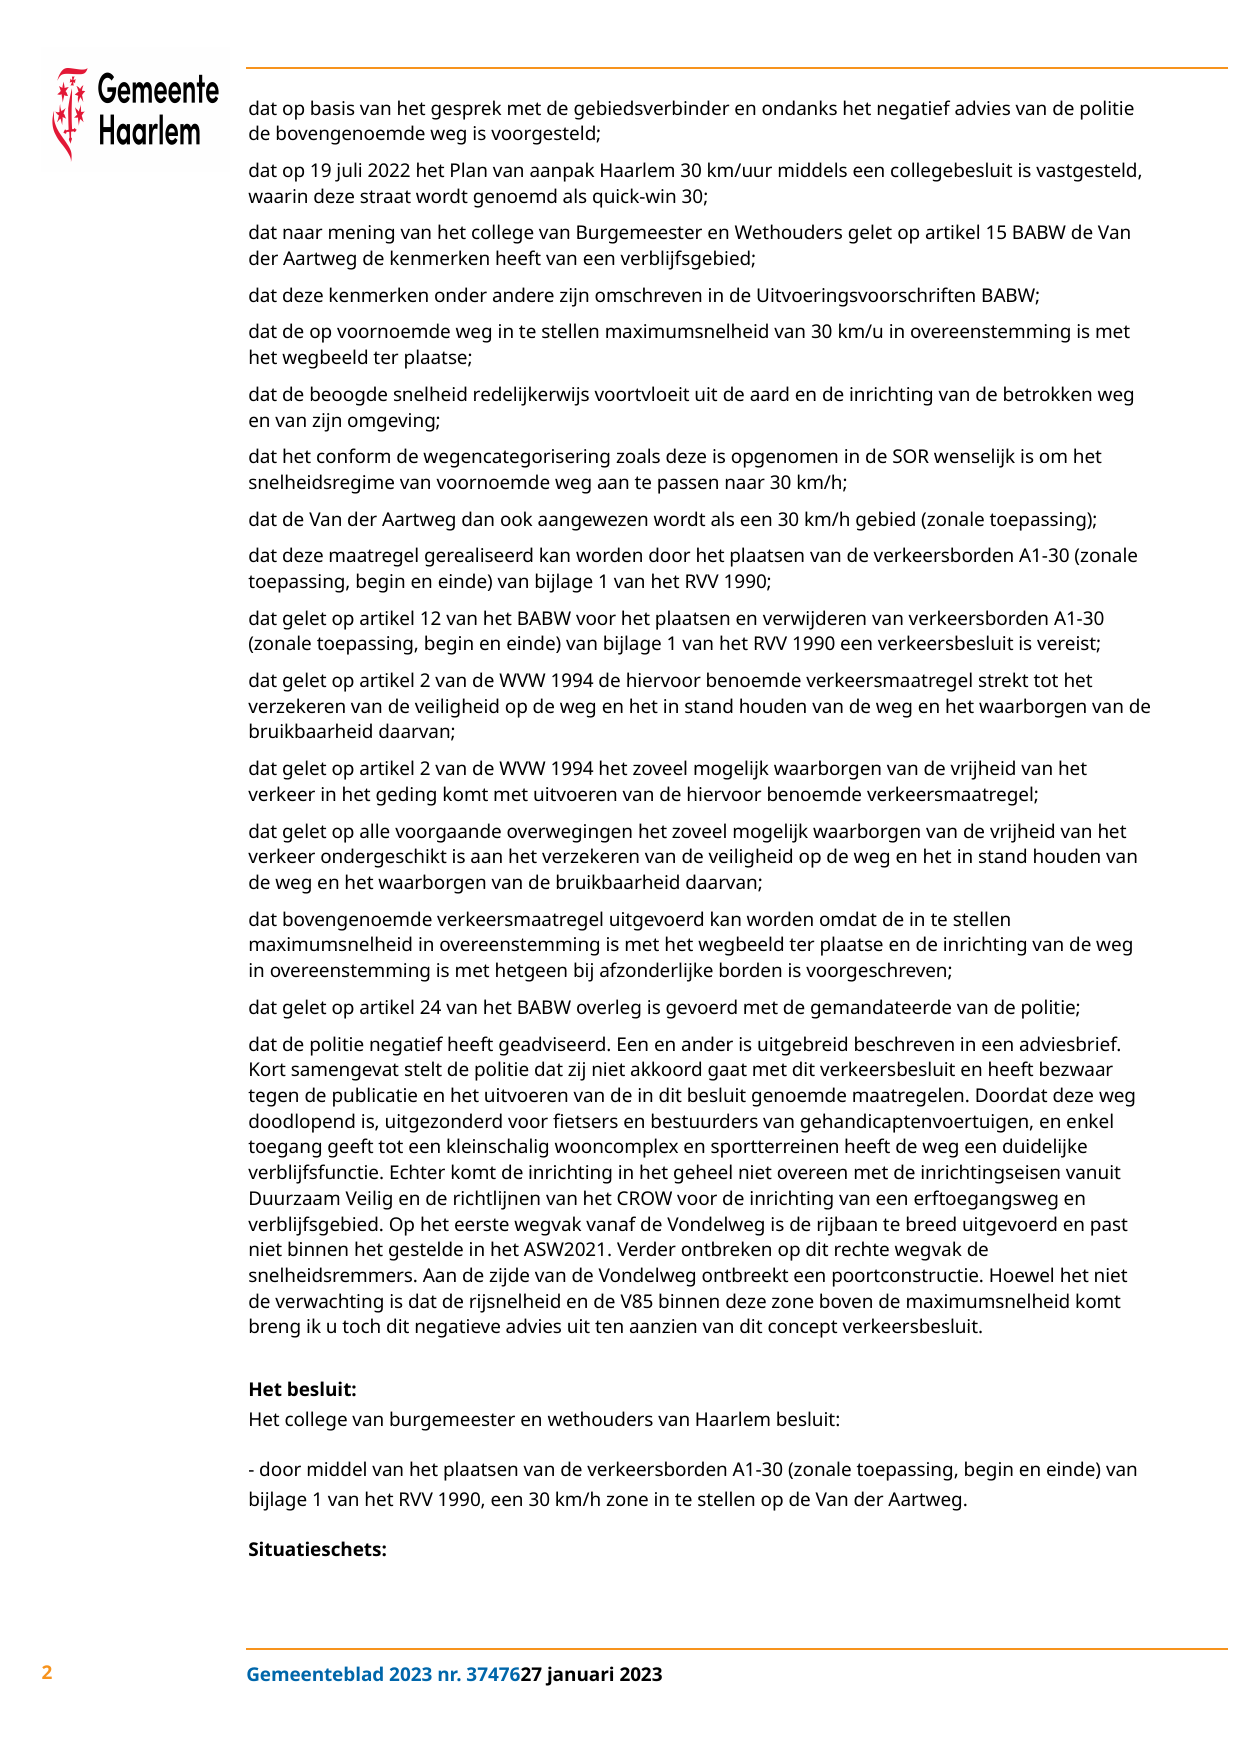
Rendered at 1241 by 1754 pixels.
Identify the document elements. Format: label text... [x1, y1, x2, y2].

text dat gelet op artikel 2 van de WVW 1994 de hiervoor benoemde verkeersmaatregel strekt tot het verzekeren van de veiligheid op de weg en het in stand houden van de weg en het waarborgen van de bruikbaarheid daarvan; [248, 667, 1152, 744]
text dat bovengenoemde verkeersmaatregel uitgevoerd kan worden omdat de in te stellen maximumsnelheid in overeenstemming is met het wegbeeld ter plaatse en de inrichting van de weg in overeenstemming is met hetgeen bij afzonderlijke borden is voorgeschreven; [248, 906, 1152, 983]
text dat gelet op artikel 2 van de WVW 1994 het zoveel mogelijk waarborgen van de vrijheid van het verkeer in het geding komt met uitvoeren van de hiervoor benoemde verkeersmaatregel; [248, 755, 1152, 807]
text Het college van burgemeester en wethouders van Haarlem besluit: [248, 1406, 1152, 1432]
text dat naar mening van het college van Burgemeester en Wethouders gelet op artikel 15 BABW de Van der Aartweg de kenmerken heeft van een verblijfsgebied; [248, 219, 1152, 271]
picture [41, 47, 231, 172]
text dat de beoogde snelheid redelijkerwijs voortvloeit uit de aard en de inrichting van de betrokken weg en van zijn omgeving; [248, 381, 1152, 432]
text dat op 19 juli 2022 het Plan van aanpak Haarlem 30 km/uur middels een collegebesluit is vastgesteld, waarin deze straat wordt genoemd als quick-win 30; [248, 157, 1152, 209]
text dat op basis van het gesprek met de gebiedsverbinder en ondanks het negatief advies van de politie de bovengenoemde weg is voorgesteld; [248, 95, 1152, 146]
text - door middel van het plaatsen van de verkeersborden A1-30 (zonale toepassing, begin en einde) van bijlage 1 van het RVV 1990, een 30 km/h zone in te stellen op de Van der Aartweg. [248, 1456, 1152, 1512]
text dat het conform de wegencategorisering zoals deze is opgenomen in de SOR wenselijk is om het snelheidsregime van voornoemde weg aan te passen naar 30 km/h; [248, 443, 1152, 495]
text Situatieschets: [248, 1536, 1152, 1562]
text dat gelet op artikel 24 van het BABW overleg is gevoerd met de gemandateerde van de politie; [248, 994, 1152, 1020]
text dat deze maatregel gerealiseerd kan worden door het plaatsen van de verkeersborden A1-30 (zonale toepassing, begin en einde) van bijlage 1 van het RVV 1990; [248, 542, 1152, 594]
text dat gelet op artikel 12 van het BABW voor het plaatsen en verwijderen van verkeersborden A1-30 (zonale toepassing, begin en einde) van bijlage 1 van het RVV 1990 een verkeersbesluit is vereist; [248, 605, 1152, 656]
text dat de op voornoemde weg in te stellen maximumsnelheid van 30 km/u in overeenstemming is met het wegbeeld ter plaatse; [248, 319, 1152, 370]
text dat de politie negatief heeft geadviseerd. Een en ander is uitgebreid beschreven in een adviesbrief. Kort samengevat stelt de politie dat zij niet akkoord gaat met dit verkeersbesluit en heeft bezwaar tegen de publicatie en het uitvoeren van de in dit besluit genoemde maatregelen. Doordat deze weg doodlopend is, uitgezonderd voor fietsers en bestuurders van gehandicaptenvoertuigen, en enkel toegang geeft tot een kleinschalig wooncomplex en sportterreinen heeft de weg een duidelijke verblijfsfunctie. Echter komt de inrichting in het geheel niet overeen met de inrichtingseisen vanuit Duurzaam Veilig en de richtlijnen van het CROW voor de inrichting van een erftoegangsweg en verblijfsgebied. Op het eerste wegvak vanaf de Vondelweg is de rijbaan te breed uitgevoerd en past niet binnen het gestelde in het ASW2021. Verder ontbreken op dit rechte wegvak de snelheidsremmers. Aan de zijde van de Vondelweg ontbreekt een poortconstructie. Hoewel het niet de verwachting is dat de rijsnelheid en de V85 binnen deze zone boven de maximumsnelheid komt breng ik u toch dit negatieve advies uit ten aanzien van dit concept verkeersbesluit. [248, 1031, 1152, 1339]
text dat de Van der Aartweg dan ook aangewezen wordt als een 30 km/h gebied (zonale toepassing); [248, 506, 1152, 532]
text dat gelet op alle voorgaande overwegingen het zoveel mogelijk waarborgen van de vrijheid van het verkeer ondergeschikt is aan het verzekeren van de veiligheid op de weg en het in stand houden van de weg en het waarborgen van de bruikbaarheid daarvan; [248, 818, 1152, 895]
text dat deze kenmerken onder andere zijn omschreven in de Uitvoeringsvoorschriften BABW; [248, 282, 1152, 308]
text Het besluit: [248, 1376, 1152, 1402]
